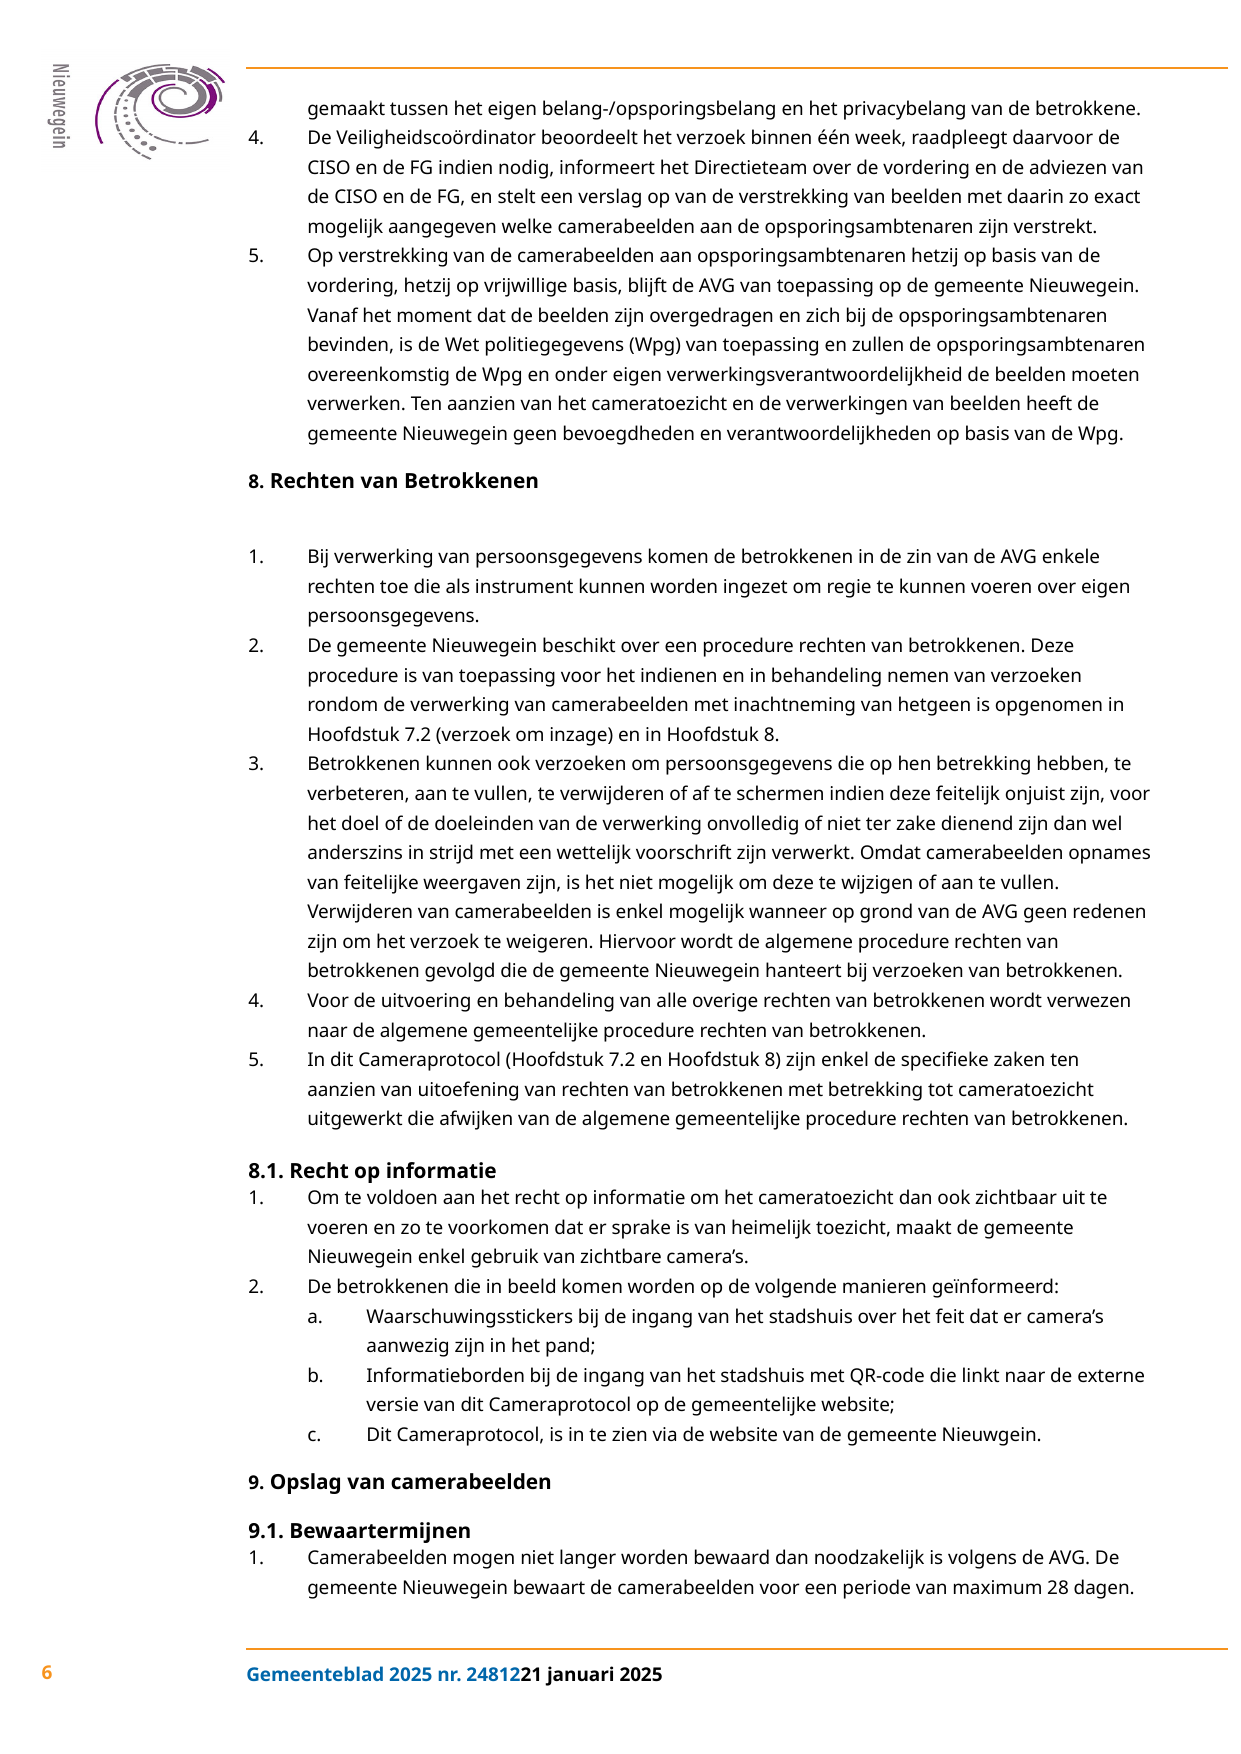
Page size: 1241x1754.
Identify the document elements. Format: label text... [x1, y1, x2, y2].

list De gemeente Nieuwegein beschikt over een procedure rechten van betrokkenen. Deze procedure is van toepassing voor het indienen en in behandeling nemen van verzoeken rondom de verwerking van camerabeelden met inachtneming van hetgeen is opgenomen in Hoofdstuk 7.2 (verzoek om inzage) en in Hoofdstuk 8. [248, 632, 1152, 747]
list De Veiligheidscoördinator beoordeelt het verzoek binnen één week, raadpleegt daarvoor de CISO en de FG indien nodig, informeert het Directieteam over de vordering en de adviezen van de CISO en de FG, en stelt een verslag op van de verstrekking van beelden met daarin zo exact mogelijk aangegeven welke camerabeelden aan de opsporingsambtenaren zijn verstrekt. [248, 124, 1152, 239]
text 8. Rechten van Betrokkenen [248, 466, 1152, 494]
text 9. Opslag van camerabeelden [248, 1467, 1152, 1495]
list Informatieborden bij de ingang van het stadshuis met QR-code die linkt naar de externe versie van dit Cameraprotocol op de gemeentelijke website; [307, 1362, 1152, 1417]
picture [41, 47, 231, 172]
list Bij verwerking van persoonsgegevens komen de betrokkenen in de zin van de AVG enkele rechten toe die als instrument kunnen worden ingezet om regie te kunnen voeren over eigen persoonsgegevens. [248, 543, 1152, 628]
text 9.1. Bewaartermijnen [248, 1516, 1152, 1544]
list gemaakt tussen het eigen belang-/opsporingsbelang en het privacybelang van de betrokkene. [248, 95, 1152, 121]
list Waarschuwingsstickers bij de ingang van het stadshuis over het feit dat er camera’s aanwezig zijn in het pand; [307, 1303, 1152, 1358]
list De betrokkenen die in beeld komen worden op de volgende manieren geïnformeerd: [248, 1273, 1152, 1299]
list Op verstrekking van de camerabeelden aan opsporingsambtenaren hetzij op basis van de vordering, hetzij op vrijwillige basis, blijft de AVG van toepassing op de gemeente Nieuwegein. Vanaf het moment dat de beelden zijn overgedragen en zich bij de opsporingsambtenaren bevinden, is de Wet politiegegevens (Wpg) van toepassing en zullen de opsporingsambtenaren overeenkomstig de Wpg en onder eigen verwerkingsverantwoordelijkheid de beelden moeten verwerken. Ten aanzien van het cameratoezicht en de verwerkingen van beelden heeft de gemeente Nieuwegein geen bevoegdheden en verantwoordelijkheden op basis van de Wpg. [248, 243, 1152, 446]
list Camerabeelden mogen niet langer worden bewaard dan noodzakelijk is volgens de AVG. De gemeente Nieuwegein bewaart de camerabeelden voor een periode van maximum 28 dagen. [248, 1544, 1152, 1600]
list In dit Cameraprotocol (Hoofdstuk 7.2 en Hoofdstuk 8) zijn enkel de specifieke zaken ten aanzien van uitoefening van rechten van betrokkenen met betrekking tot cameratoezicht uitgewerkt die afwijken van de algemene gemeentelijke procedure rechten van betrokkenen. [248, 1046, 1152, 1131]
text 8.1. Recht op informatie [248, 1156, 1152, 1184]
list Voor de uitvoering en behandeling van alle overige rechten van betrokkenen wordt verwezen naar de algemene gemeentelijke procedure rechten van betrokkenen. [248, 987, 1152, 1043]
list Dit Cameraprotocol, is in te zien via de website van de gemeente Nieuwgein. [307, 1421, 1152, 1447]
list Om te voldoen aan het recht op informatie om het cameratoezicht dan ook zichtbaar uit te voeren en zo te voorkomen dat er sprake is van heimelijk toezicht, maakt de gemeente Nieuwegein enkel gebruik van zichtbare camera’s. [248, 1184, 1152, 1269]
list Betrokkenen kunnen ook verzoeken om persoonsgegevens die op hen betrekking hebben, te verbeteren, aan te vullen, te verwijderen of af te schermen indien deze feitelijk onjuist zijn, voor het doel of de doeleinden van de verwerking onvolledig of niet ter zake dienend zijn dan wel anderszins in strijd met een wettelijk voorschrift zijn verwerkt. Omdat camerabeelden opnames van feitelijke weergaven zijn, is het niet mogelijk om deze te wijzigen of aan te vullen. Verwijderen van camerabeelden is enkel mogelijk wanneer op grond van de AVG geen redenen zijn om het verzoek te weigeren. Hiervoor wordt de algemene procedure rechten van betrokkenen gevolgd die de gemeente Nieuwegein hanteert bij verzoeken van betrokkenen. [248, 751, 1152, 983]
